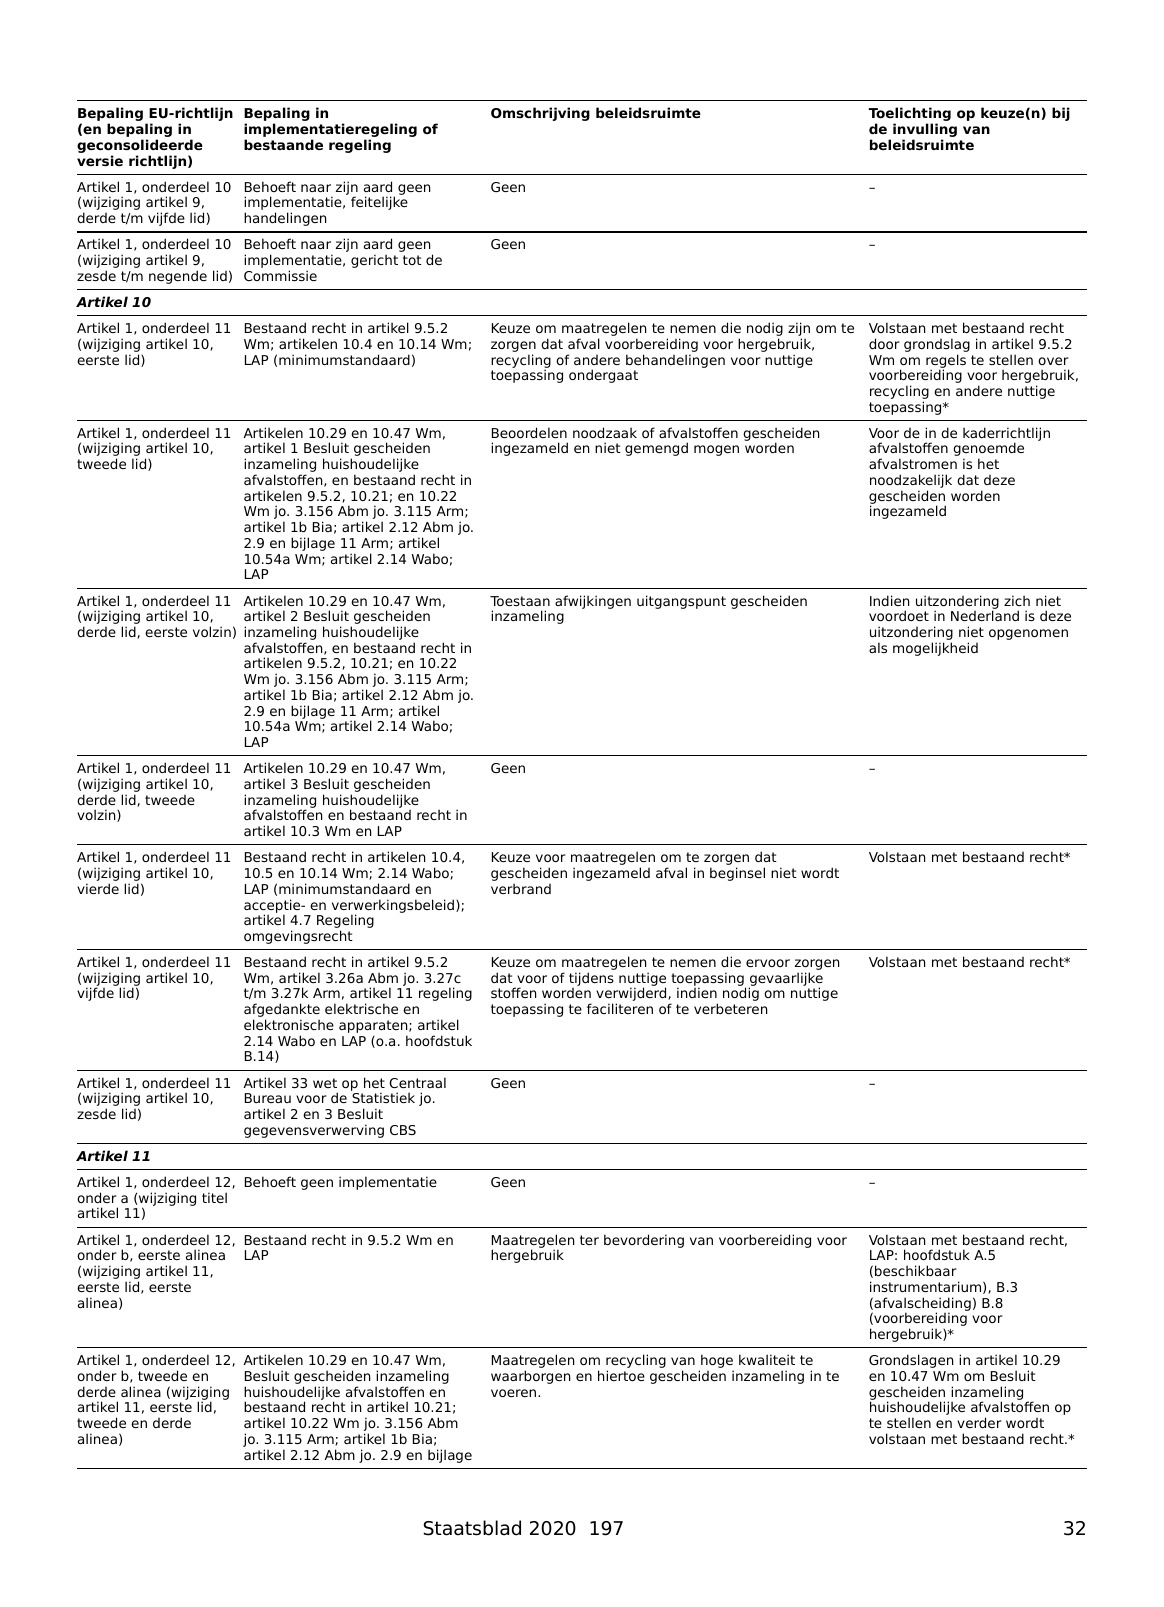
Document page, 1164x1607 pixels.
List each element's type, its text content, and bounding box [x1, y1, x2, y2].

table_cell Indien uitzondering zich niet voordoet in Nederland is deze uitzondering niet opgenomen als mogelijkheid [863, 589, 1087, 755]
table_cell Artikelen 10.29 en 10.47 Wm, Besluit gescheiden inzameling huishoudelijke afvalstoffen en bestaand recht in artikel 10.21; artikel 10.22 Wm jo. 3.156 Abm jo. 3.115 Arm; artikel 1b Bia; artikel 2.12 Abm jo. 2.9 en bijlage [237, 1348, 484, 1468]
table_cell Artikel 11 [77, 1144, 1087, 1169]
table_cell Geen [485, 1071, 863, 1143]
table_cell Behoeft naar zijn aard geen implementatie, feitelijke handelingen [237, 175, 484, 231]
table_cell – [863, 175, 1087, 231]
table_cell Artikel 1, onderdeel 11 (wijziging artikel 10, derde lid, eerste volzin) [77, 589, 237, 755]
table_cell Keuze om maatregelen te nemen die ervoor zorgen dat voor of tijdens nuttige toepassing gevaarlijke stoffen worden verwijderd, indien nodig om nuttige toepassing te faciliteren of te verbeteren [485, 950, 863, 1070]
table_cell – [863, 1170, 1087, 1227]
table_cell Geen [485, 175, 863, 231]
table_header Toelichting op keuze(n) bij de invulling van beleidsruimte [863, 101, 1087, 174]
table_cell Artikel 1, onderdeel 11 (wijziging artikel 10, derde lid, tweede volzin) [77, 756, 237, 844]
table_cell Behoeft geen implementatie [237, 1170, 484, 1227]
table_cell – [863, 756, 1087, 844]
table_cell Artikel 1, onderdeel 12, onder b, tweede en derde alinea (wijziging artikel 11, eerste lid, tweede en derde alinea) [77, 1348, 237, 1468]
table_cell Voor de in de kaderrichtlijn afvalstoffen genoemde afvalstromen is het noodzakelijk dat deze gescheiden worden ingezameld [863, 421, 1087, 588]
table_cell Geen [485, 1170, 863, 1227]
table_cell Grondslagen in artikel 10.29 en 10.47 Wm om Besluit gescheiden inzameling huishoudelijke afvalstoffen op te stellen en verder wordt volstaan met bestaand recht.* [863, 1348, 1087, 1468]
table_cell Keuze om maatregelen te nemen die nodig zijn om te zorgen dat afval voorbereiding voor hergebruik, recycling of andere behandelingen voor nuttige toepassing ondergaat [485, 316, 863, 420]
table_cell Beoordelen noodzaak of afvalstoffen gescheiden ingezameld en niet gemengd mogen worden [485, 421, 863, 588]
table_cell Artikel 1, onderdeel 11 (wijziging artikel 10, vierde lid) [77, 845, 237, 949]
table_cell Artikelen 10.29 en 10.47 Wm, artikel 2 Besluit gescheiden inzameling huishoudelijke afvalstoffen, en bestaand recht in artikelen 9.5.2, 10.21; en 10.22 Wm jo. 3.156 Abm jo. 3.115 Arm; artikel 1b Bia; artikel 2.12 Abm jo. 2.9 en bijlage 11 Arm; artikel 10.54a Wm; artikel 2.14 Wabo; LAP [237, 589, 484, 755]
table_cell Keuze voor maatregelen om te zorgen dat gescheiden ingezameld afval in beginsel niet wordt verbrand [485, 845, 863, 949]
table_cell Bestaand recht in artikel 9.5.2 Wm; artikelen 10.4 en 10.14 Wm; LAP (minimumstandaard) [237, 316, 484, 420]
table_cell Bestaand recht in artikel 9.5.2 Wm, artikel 3.26a Abm jo. 3.27c t/m 3.27k Arm, artikel 11 regeling afgedankte elektrische en elektronische apparaten; artikel 2.14 Wabo en LAP (o.a. hoofdstuk B.14) [237, 950, 484, 1070]
table_cell Artikel 10 [77, 290, 1087, 315]
table_cell Artikel 1, onderdeel 11 (wijziging artikel 10, eerste lid) [77, 316, 237, 420]
table_cell Bestaand recht in artikelen 10.4, 10.5 en 10.14 Wm; 2.14 Wabo; LAP (minimumstandaard en acceptie- en verwerkingsbeleid); artikel 4.7 Regeling omgevingsrecht [237, 845, 484, 949]
table_cell Geen [485, 756, 863, 844]
table_cell Bestaand recht in 9.5.2 Wm en LAP [237, 1228, 484, 1347]
table_cell Volstaan met bestaand recht* [863, 950, 1087, 1070]
table_cell Artikel 1, onderdeel 11 (wijziging artikel 10, vijfde lid) [77, 950, 237, 1070]
table_cell Artikel 1, onderdeel 12, onder b, eerste alinea (wijziging artikel 11, eerste lid, eerste alinea) [77, 1228, 237, 1347]
table_cell Artikel 1, onderdeel 10 (wijziging artikel 9, zesde t/m negende lid) [77, 233, 237, 289]
table_cell Artikel 1, onderdeel 11 (wijziging artikel 10, zesde lid) [77, 1071, 237, 1143]
table_cell Geen [485, 233, 863, 289]
table_cell Volstaan met bestaand recht* [863, 845, 1087, 949]
table_header Bepaling EU-richtlijn (en bepaling in geconsolideerde versie richtlijn) [77, 101, 237, 174]
table_cell Behoeft naar zijn aard geen implementatie, gericht tot de Commissie [237, 233, 484, 289]
table_cell Artikel 33 wet op het Centraal Bureau voor de Statistiek jo. artikel 2 en 3 Besluit gegevensverwerving CBS [237, 1071, 484, 1143]
table_cell Volstaan met bestaand recht, LAP: hoofdstuk A.5 (beschikbaar instrumentarium), B.3 (afvalscheiding) B.8 (voorbereiding voor hergebruik)* [863, 1228, 1087, 1347]
table_cell – [863, 233, 1087, 289]
table_cell Maatregelen om recycling van hoge kwaliteit te waarborgen en hiertoe gescheiden inzameling in te voeren. [485, 1348, 863, 1468]
table_cell Volstaan met bestaand recht door grondslag in artikel 9.5.2 Wm om regels te stellen over voorbereiding voor hergebruik, recycling en andere nuttige toepassing* [863, 316, 1087, 420]
table_cell Maatregelen ter bevordering van voorbereiding voor hergebruik [485, 1228, 863, 1347]
table_cell Artikel 1, onderdeel 10 (wijziging artikel 9, derde t/m vijfde lid) [77, 175, 237, 231]
table_header Omschrijving beleidsruimte [485, 101, 863, 174]
table_header Bepaling in implementatieregeling of bestaande regeling [237, 101, 484, 174]
table_cell – [863, 1071, 1087, 1143]
table_cell Artikelen 10.29 en 10.47 Wm, artikel 3 Besluit gescheiden inzameling huishoudelijke afvalstoffen en bestaand recht in artikel 10.3 Wm en LAP [237, 756, 484, 844]
table_cell Artikelen 10.29 en 10.47 Wm, artikel 1 Besluit gescheiden inzameling huishoudelijke afvalstoffen, en bestaand recht in artikelen 9.5.2, 10.21; en 10.22 Wm jo. 3.156 Abm jo. 3.115 Arm; artikel 1b Bia; artikel 2.12 Abm jo. 2.9 en bijlage 11 Arm; artikel 10.54a Wm; artikel 2.14 Wabo; LAP [237, 421, 484, 588]
table_cell Toestaan afwijkingen uitgangspunt gescheiden inzameling [485, 589, 863, 755]
table_cell Artikel 1, onderdeel 12, onder a (wijziging titel artikel 11) [77, 1170, 237, 1227]
table_cell Artikel 1, onderdeel 11 (wijziging artikel 10, tweede lid) [77, 421, 237, 588]
